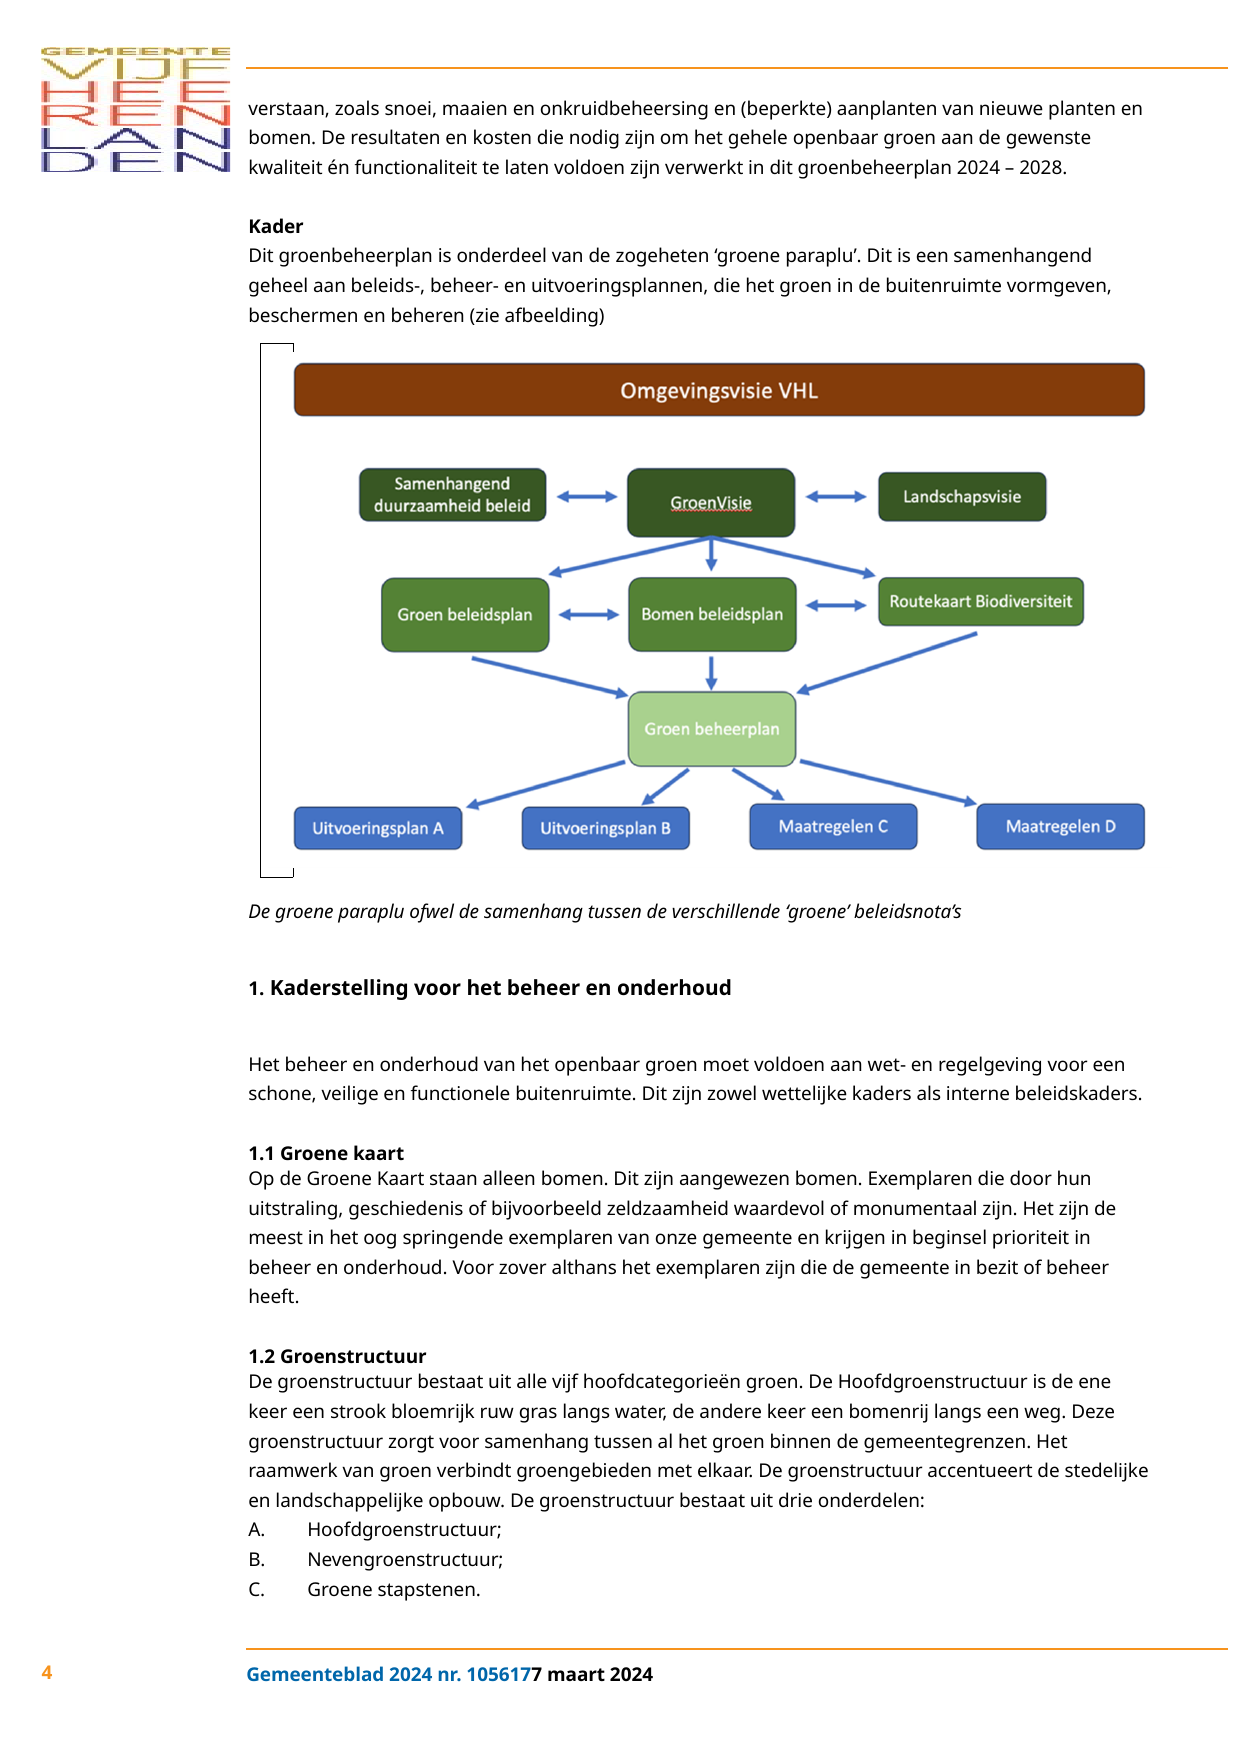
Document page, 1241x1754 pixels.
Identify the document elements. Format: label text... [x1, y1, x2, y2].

text 1.1 Groene kaart [248, 1140, 1152, 1165]
text Kader [248, 213, 1152, 239]
text De groene paraplu ofwel de samenhang tussen de verschillende ‘groene’ beleidsnota’s [248, 898, 1152, 924]
text Dit groenbeheerplan is onderdeel van de zogeheten ‘groene paraplu’. Dit is een samenhangend geheel aan beleids-, beheer- en uitvoeringsplannen, die het groen in de buitenruimte vormgeven, beschermen en beheren (zie afbeelding) [248, 243, 1152, 328]
picture [41, 47, 231, 172]
list Nevengroenstructuur; [248, 1546, 1152, 1572]
text Op de Groene Kaart staan alleen bomen. Dit zijn aangewezen bomen. Exemplaren die door hun uitstraling, geschiedenis of bijvoorbeeld zeldzaamheid waardevol of monumentaal zijn. Het zijn de meest in het oog springende exemplaren van onze gemeente en krijgen in beginsel prioriteit in beheer en onderhoud. Voor zover althans het exemplaren zijn die de gemeente in bezit of beheer heeft. [248, 1165, 1152, 1309]
text 1.2 Groenstructuur [248, 1343, 1152, 1369]
text 1. Kaderstelling voor het beheer en onderhoud [248, 973, 1152, 1002]
picture [268, 352, 1173, 868]
text De groenstructuur bestaat uit alle vijf hoofdcategorieën groen. De Hoofdgroenstructuur is de ene keer een strook bloemrijk ruw gras langs water, de andere keer een bomenrij langs een weg. Deze groenstructuur zorgt voor samenhang tussen al het groen binnen de gemeentegrenzen. Het raamwerk van groen verbindt groengebieden met elkaar. De groenstructuur accentueert de stedelijke en landschappelijke opbouw. De groenstructuur bestaat uit drie onderdelen: [248, 1369, 1152, 1513]
text verstaan, zoals snoei, maaien en onkruidbeheersing en (beperkte) aanplanten van nieuwe planten en bomen. De resultaten en kosten die nodig zijn om het gehele openbaar groen aan de gewenste kwaliteit én functionaliteit te laten voldoen zijn verwerkt in dit groenbeheerplan 2024 – 2028. [248, 95, 1152, 180]
list Groene stapstenen. [248, 1576, 1152, 1601]
list Hoofdgroenstructuur; [248, 1517, 1152, 1542]
text Het beheer en onderhoud van het openbaar groen moet voldoen aan wet- en regelgeving voor een schone, veilige en functionele buitenruimte. Dit zijn zowel wettelijke kaders als interne beleidskaders. [248, 1051, 1152, 1106]
